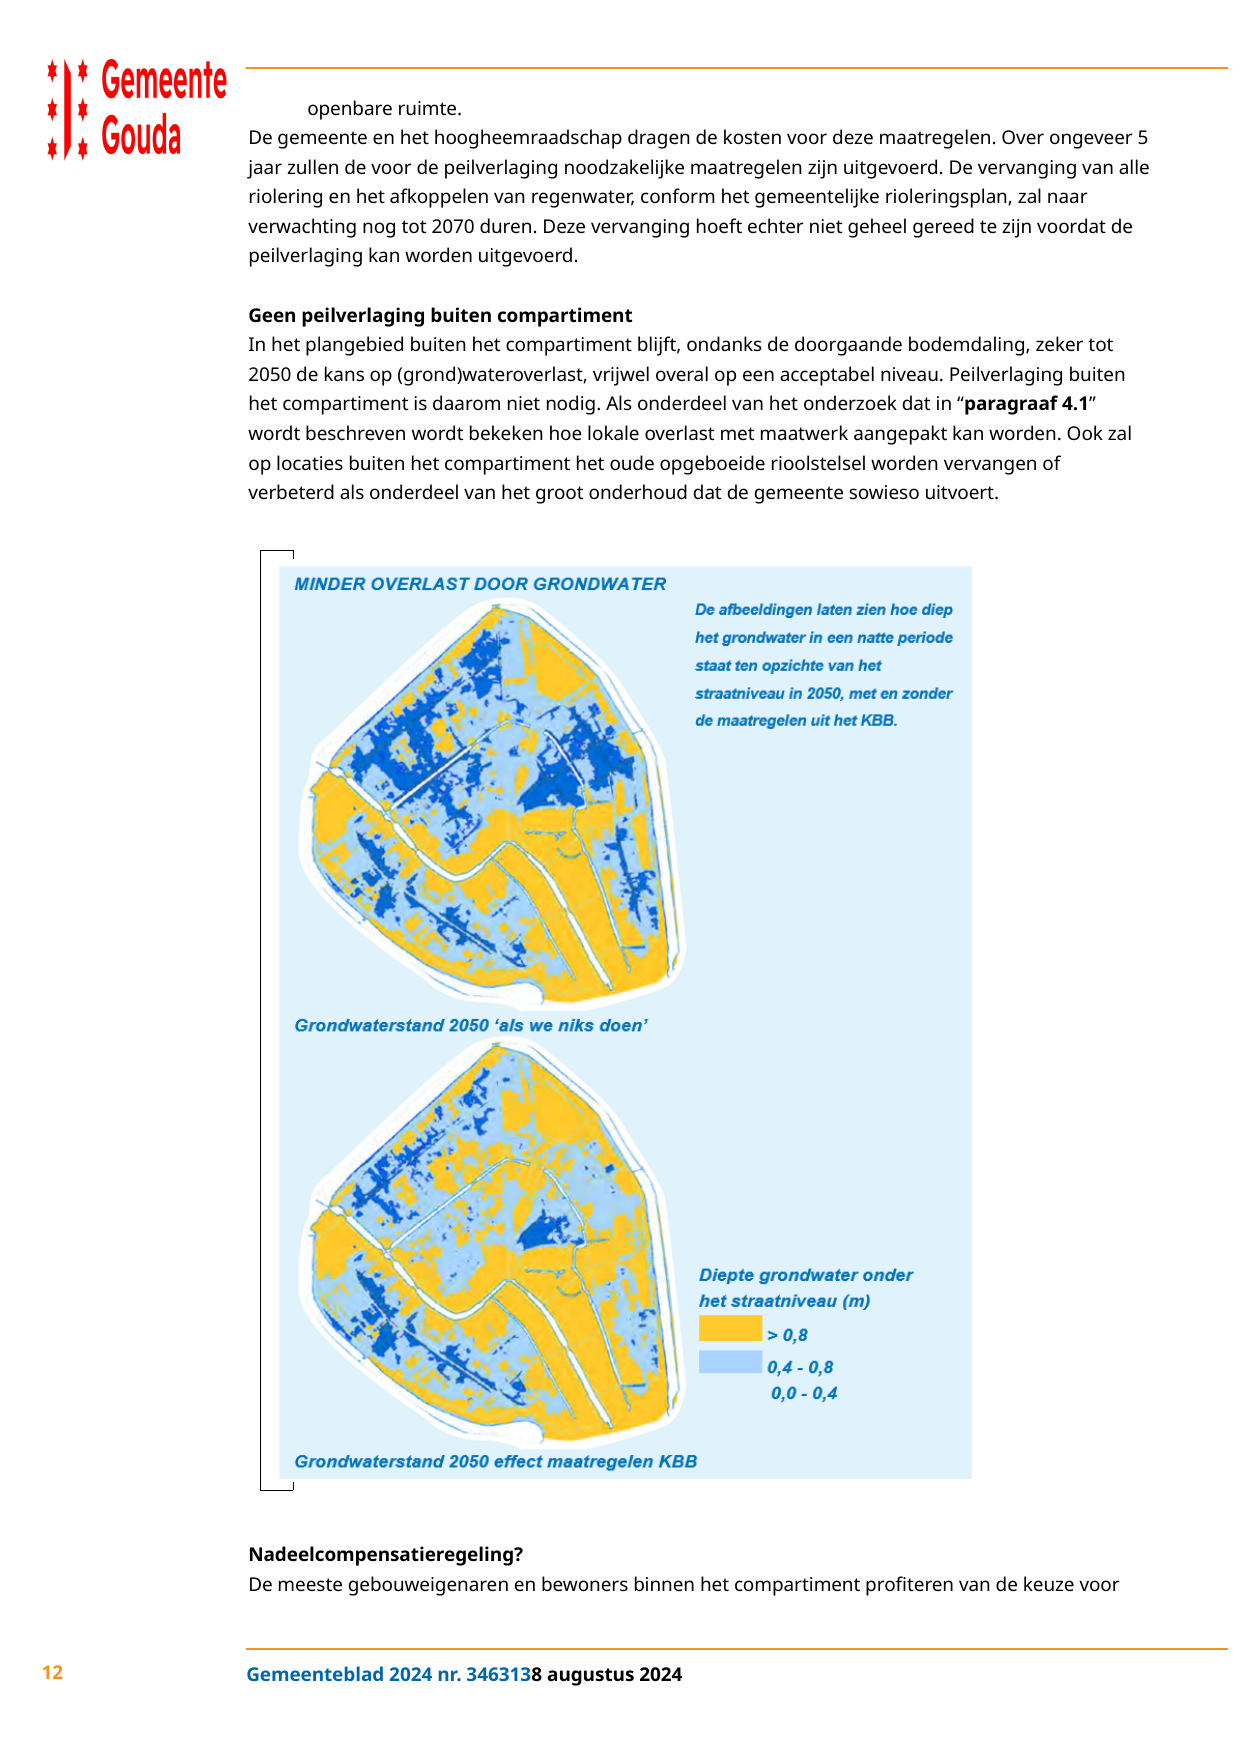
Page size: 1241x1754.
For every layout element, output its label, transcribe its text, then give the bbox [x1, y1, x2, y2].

list openbare ruimte. [248, 95, 1152, 121]
text Nadeelcompensatieregeling? [248, 1541, 1152, 1567]
picture [268, 559, 978, 1482]
picture [41, 47, 231, 172]
text De gemeente en het hoogheemraadschap dragen de kosten voor deze maatregelen. Over ongeveer 5 jaar zullen de voor de peilverlaging noodzakelijke maatregelen zijn uitgevoerd. De vervanging van alle riolering en het afkoppelen van regenwater, conform het gemeentelijke rioleringsplan, zal naar verwachting nog tot 2070 duren. Deze vervanging hoeft echter niet geheel gereed te zijn voordat de peilverlaging kan worden uitgevoerd. [248, 124, 1152, 268]
text Geen peilverlaging buiten compartiment [248, 302, 1152, 328]
text De meeste gebouweigenaren en bewoners binnen het compartiment profiteren van de keuze voor [248, 1571, 1152, 1596]
text In het plangebied buiten het compartiment blijft, ondanks de doorgaande bodemdaling, zeker tot 2050 de kans op (grond)wateroverlast, vrijwel overal op een acceptabel niveau. Peilverlaging buiten het compartiment is daarom niet nodig. Als onderdeel van het onderzoek dat in “paragraaf 4.1” wordt beschreven wordt bekeken hoe lokale overlast met maatwerk aangepakt kan worden. Ook zal op locaties buiten het compartiment het oude opgeboeide rioolstelsel worden vervangen of verbeterd als onderdeel van het groot onderhoud dat de gemeente sowieso uitvoert. [248, 331, 1152, 505]
